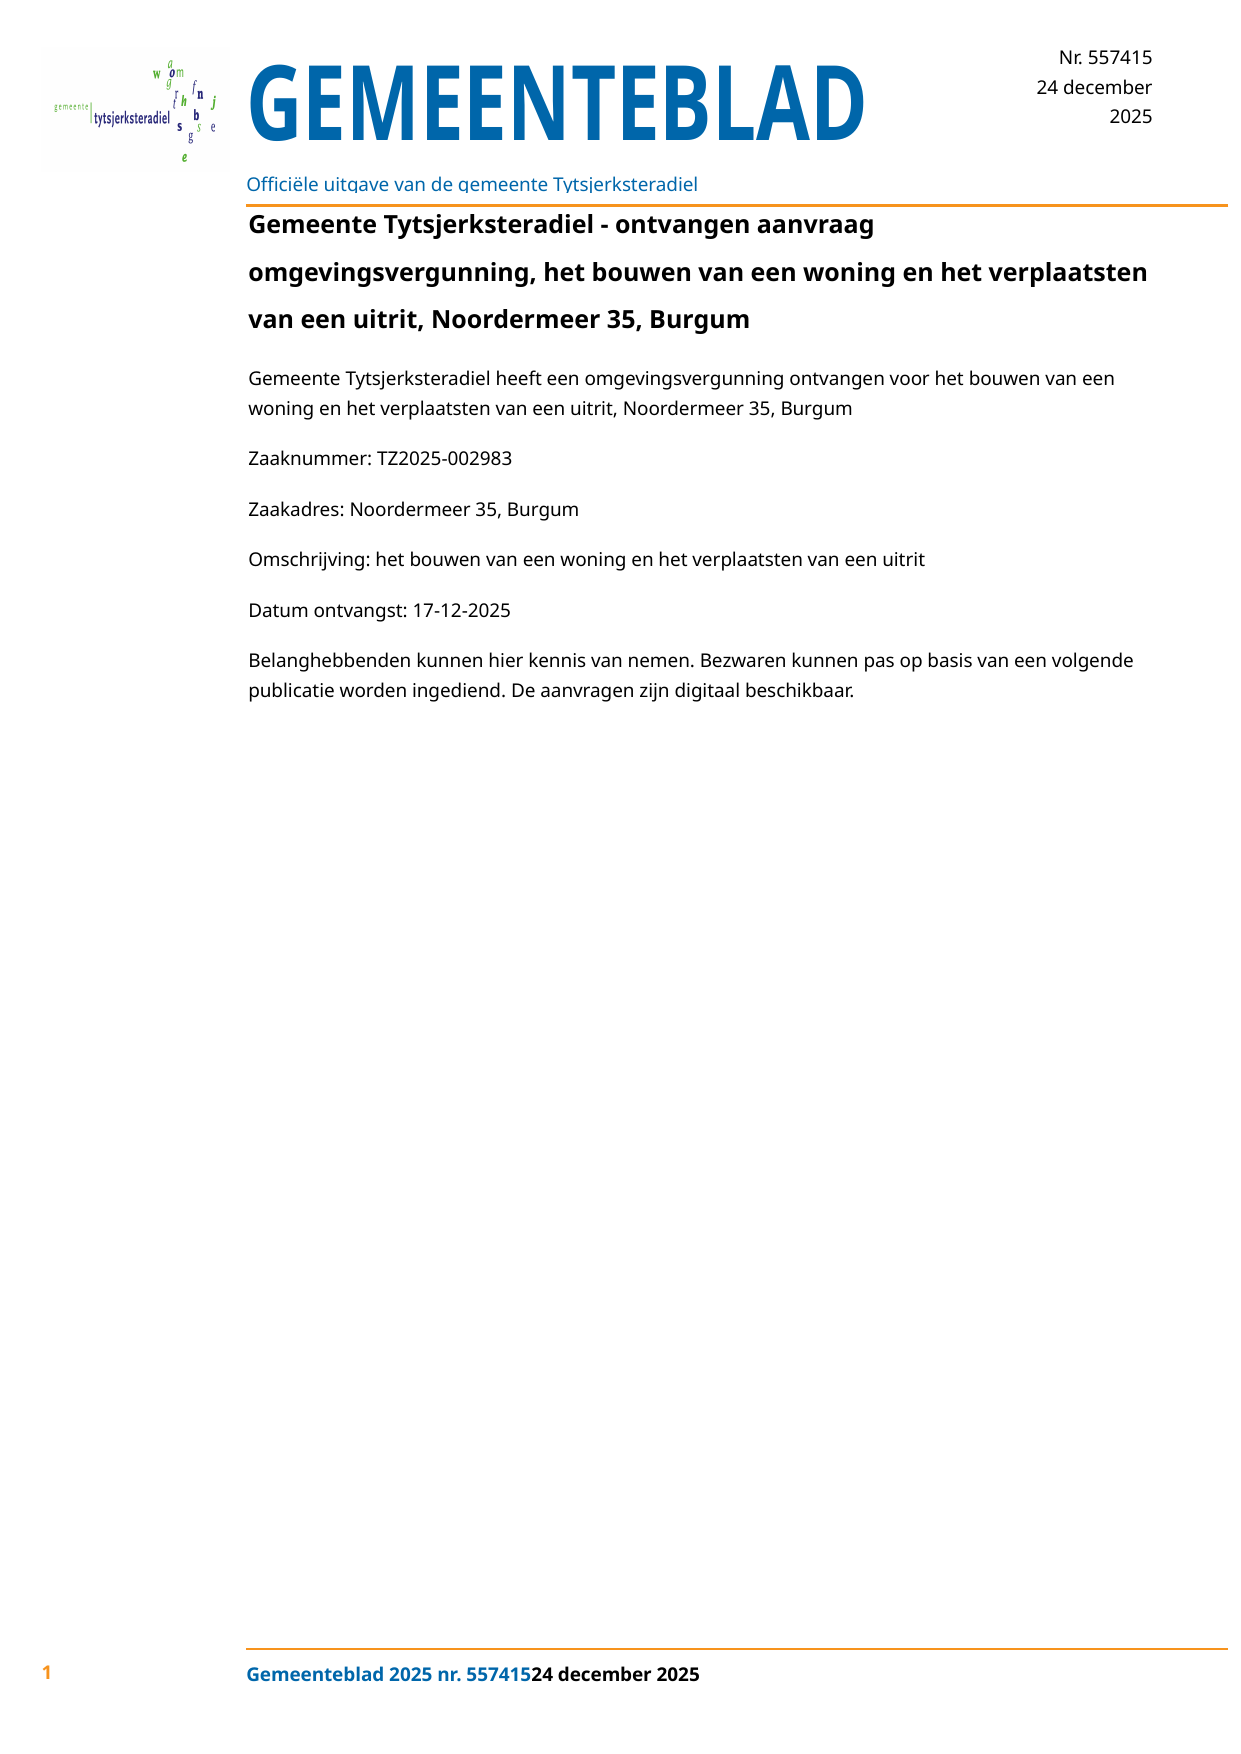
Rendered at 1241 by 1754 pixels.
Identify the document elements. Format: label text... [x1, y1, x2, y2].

text Omschrijving: het bouwen van een woning en het verplaatsten van een uitrit [248, 546, 1152, 572]
picture [41, 47, 231, 172]
text Belanghebbenden kunnen hier kennis van nemen. Bezwaren kunnen pas op basis van een volgende publicatie worden ingediend. De aanvragen zijn digitaal beschikbaar. [248, 647, 1152, 702]
text Zaaknummer: TZ2025-002983 [248, 446, 1152, 471]
text Zaakadres: Noordermeer 35, Burgum [248, 496, 1152, 522]
text Datum ontvangst: 17-12-2025 [248, 597, 1152, 622]
text Gemeente Tytsjerksteradiel - ontvangen aanvraag omgevingsvergunning, het bouwen van een woning en het verplaatsten van een uitrit, Noordermeer 35, Burgum [248, 207, 1152, 336]
text Gemeente Tytsjerksteradiel heeft een omgevingsvergunning ontvangen voor het bouwen van een woning en het verplaatsten van een uitrit, Noordermeer 35, Burgum [248, 366, 1152, 421]
